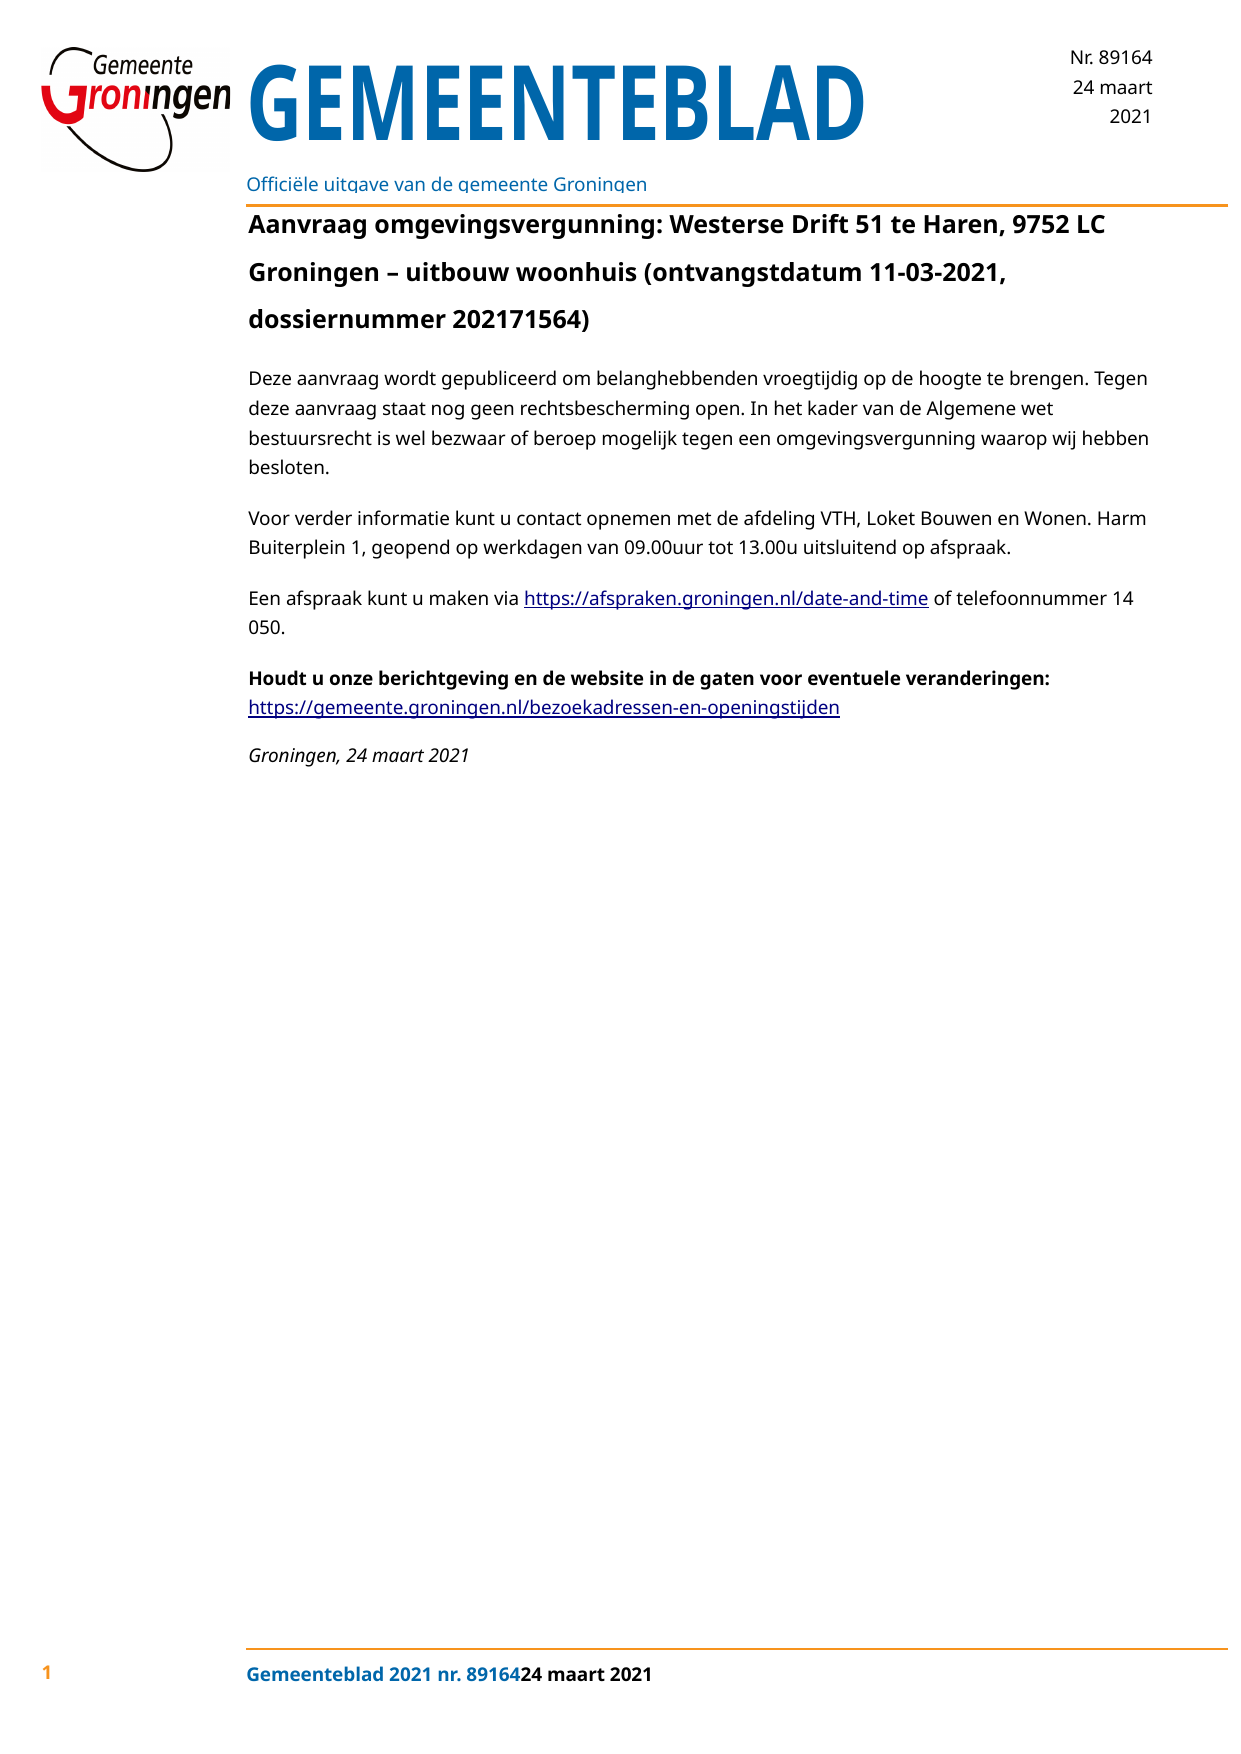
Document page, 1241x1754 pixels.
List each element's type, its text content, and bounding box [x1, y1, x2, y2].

text Aanvraag omgevingsvergunning: Westerse Drift 51 te Haren, 9752 LC Groningen – uitbouw woonhuis (ontvangstdatum 11-03-2021, dossiernummer 202171564) [248, 207, 1152, 336]
text Groningen, 24 maart 2021 [248, 742, 1152, 768]
text Houdt u onze berichtgeving en de website in de gaten voor eventuele veranderingen: https://gemeente.groningen.nl/bezoekadressen-en-openingstijden [248, 665, 1152, 720]
picture [41, 47, 231, 172]
text Deze aanvraag wordt gepubliceerd om belanghebbenden vroegtijdig op de hoogte te brengen. Tegen deze aanvraag staat nog geen rechtsbescherming open. In het kader van de Algemene wet bestuursrecht is wel bezwaar of beroep mogelijk tegen een omgevingsvergunning waarop wij hebben besloten. [248, 366, 1152, 480]
text Een afspraak kunt u maken via https://afspraken.groningen.nl/date-and-time of telefoonnummer 14 050. [248, 585, 1152, 640]
text Voor verder informatie kunt u contact opnemen met de afdeling VTH, Loket Bouwen en Wonen. Harm Buiterplein 1, geopend op werkdagen van 09.00uur tot 13.00u uitsluitend op afspraak. [248, 505, 1152, 560]
